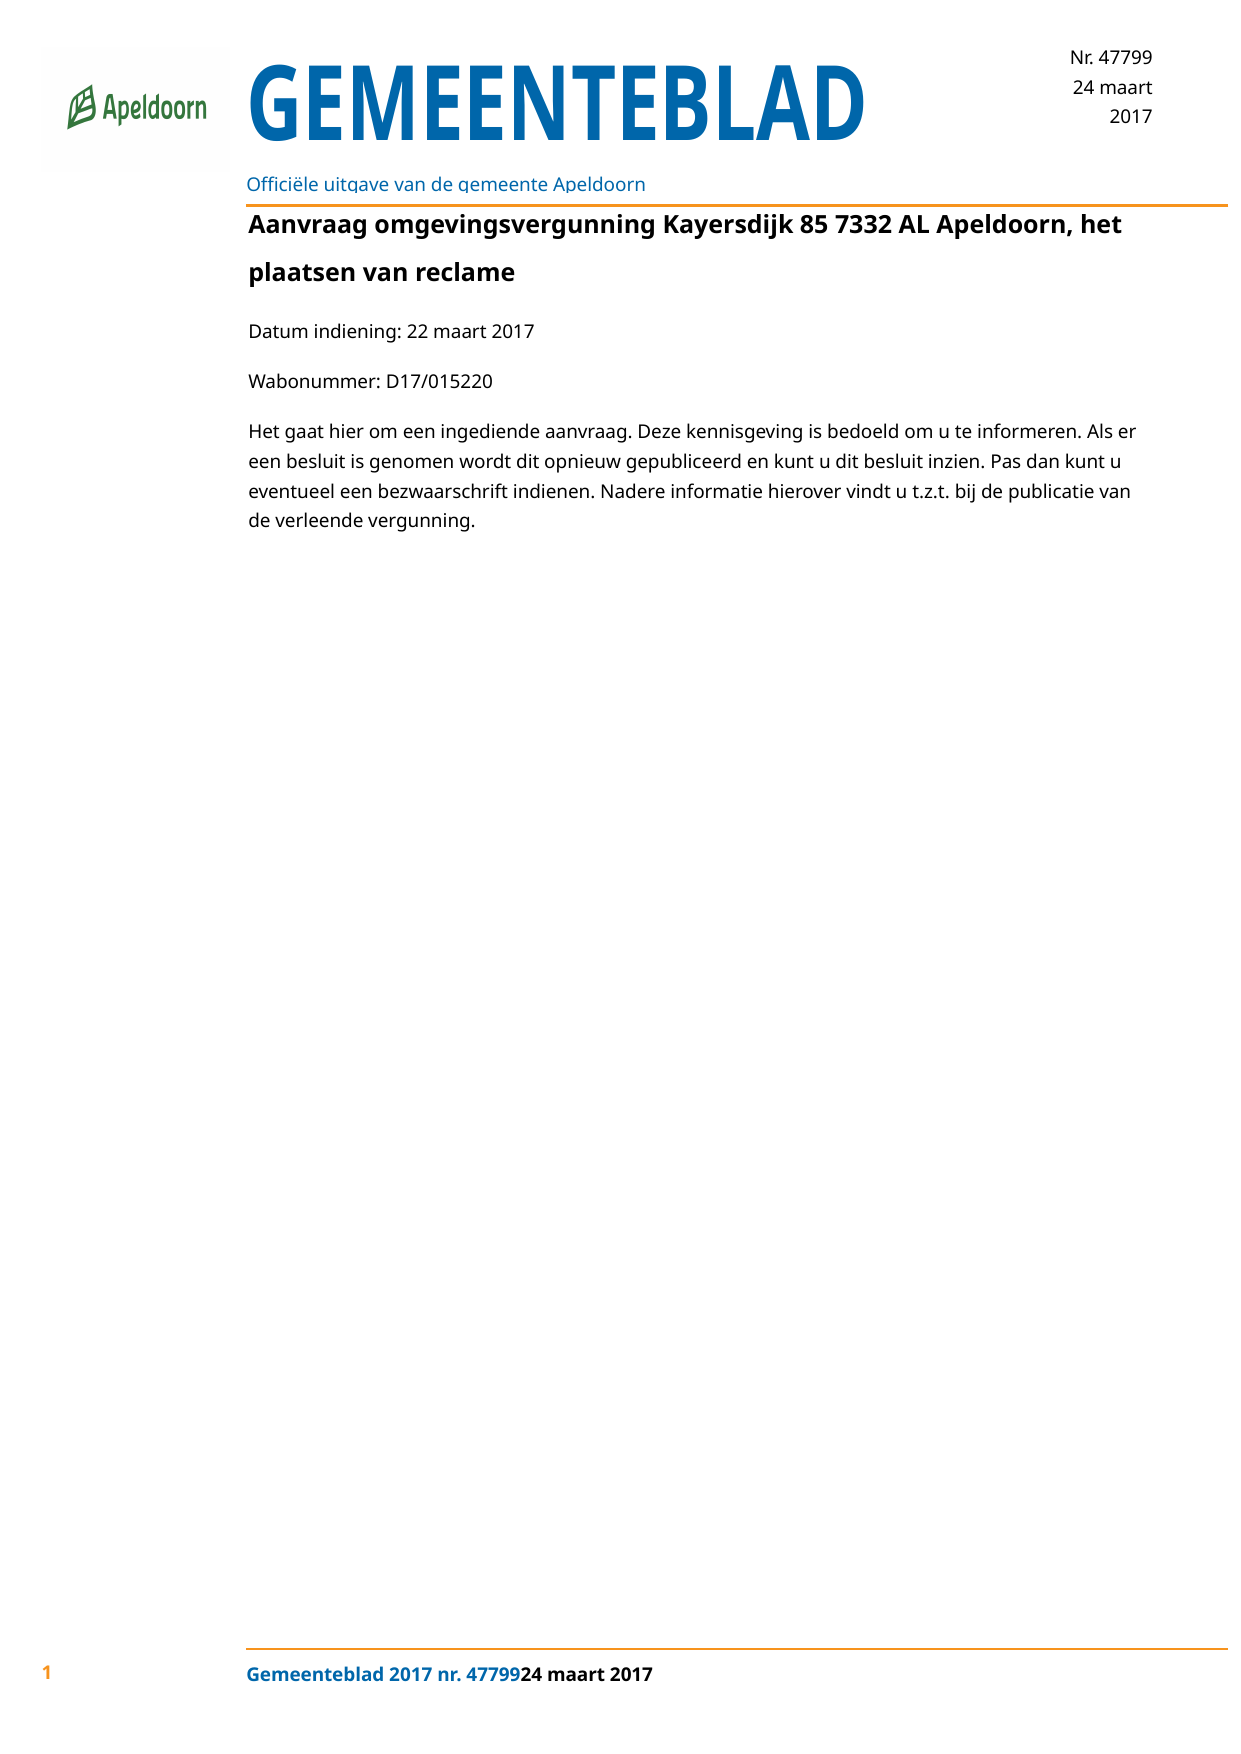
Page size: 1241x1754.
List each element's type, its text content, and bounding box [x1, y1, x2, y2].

text Wabonummer: D17/015220 [248, 368, 1152, 394]
text Het gaat hier om een ingediende aanvraag. Deze kennisgeving is bedoeld om u te informeren. Als er een besluit is genomen wordt dit opnieuw gepubliceerd en kunt u dit besluit inzien. Pas dan kunt u eventueel een bezwaarschrift indienen. Nadere informatie hierover vindt u t.z.t. bij de publicatie van de verleende vergunning. [248, 419, 1152, 533]
text Datum indiening: 22 maart 2017 [248, 318, 1152, 344]
picture [41, 47, 231, 172]
text Aanvraag omgevingsvergunning Kayersdijk 85 7332 AL Apeldoorn, het plaatsen van reclame [248, 207, 1152, 288]
